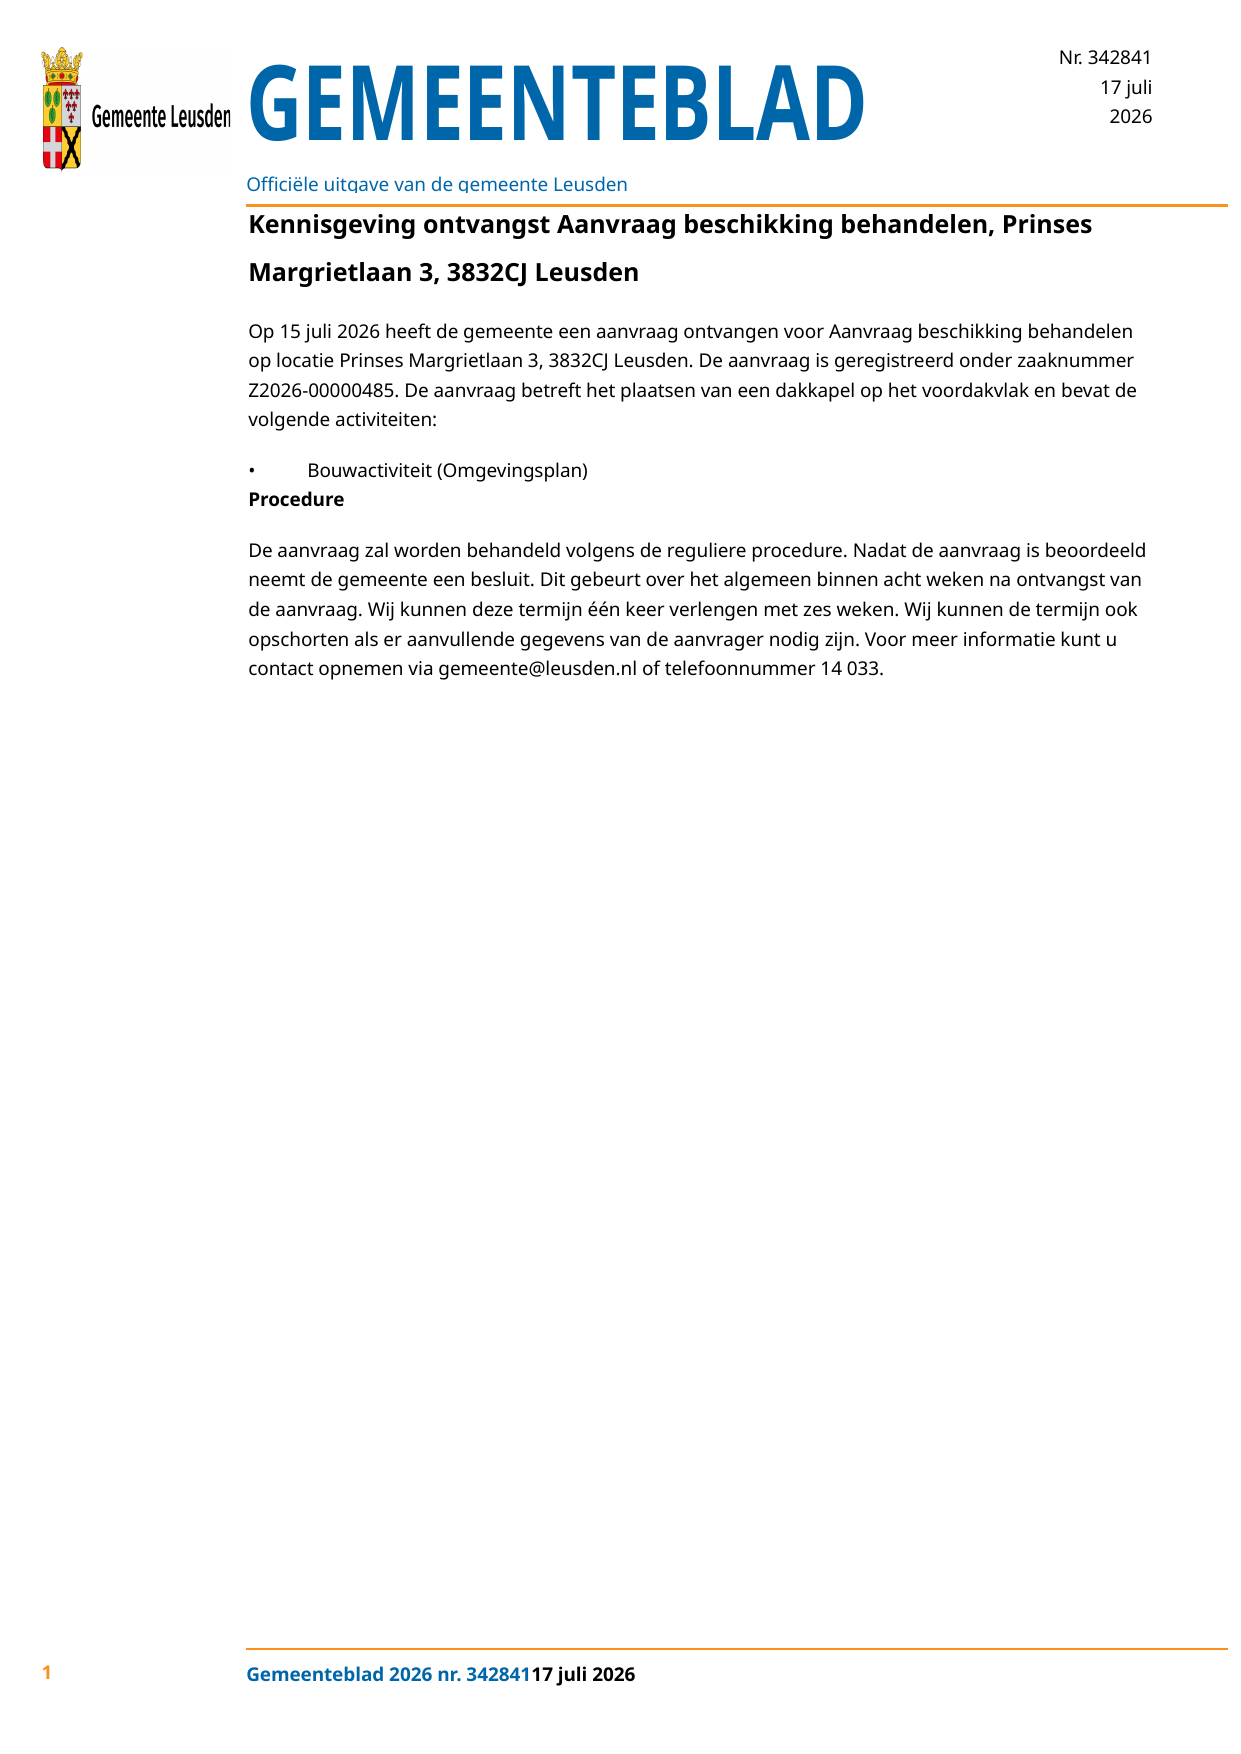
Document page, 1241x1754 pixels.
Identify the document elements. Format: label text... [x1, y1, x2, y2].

text Op 15 juli 2026 heeft de gemeente een aanvraag ontvangen voor Aanvraag beschikking behandelen op locatie Prinses Margrietlaan 3, 3832CJ Leusden. De aanvraag is geregistreerd onder zaaknummer Z2026-00000485. De aanvraag betreft het plaatsen van een dakkapel op het voordakvlak en bevat de volgende activiteiten: [248, 318, 1152, 432]
text Kennisgeving ontvangst Aanvraag beschikking behandelen, Prinses Margrietlaan 3, 3832CJ Leusden [248, 207, 1152, 288]
text Procedure [248, 487, 1152, 512]
list Bouwactiviteit (Omgevingsplan) [248, 457, 1152, 483]
text De aanvraag zal worden behandeld volgens de reguliere procedure. Nadat de aanvraag is beoordeeld neemt de gemeente een besluit. Dit gebeurt over het algemeen binnen acht weken na ontvangst van de aanvraag. Wij kunnen deze termijn één keer verlengen met zes weken. Wij kunnen de termijn ook opschorten als er aanvullende gegevens van de aanvrager nodig zijn. Voor meer informatie kunt u contact opnemen via gemeente@leusden.nl of telefoonnummer 14 033. [248, 537, 1152, 681]
picture [41, 47, 231, 172]
